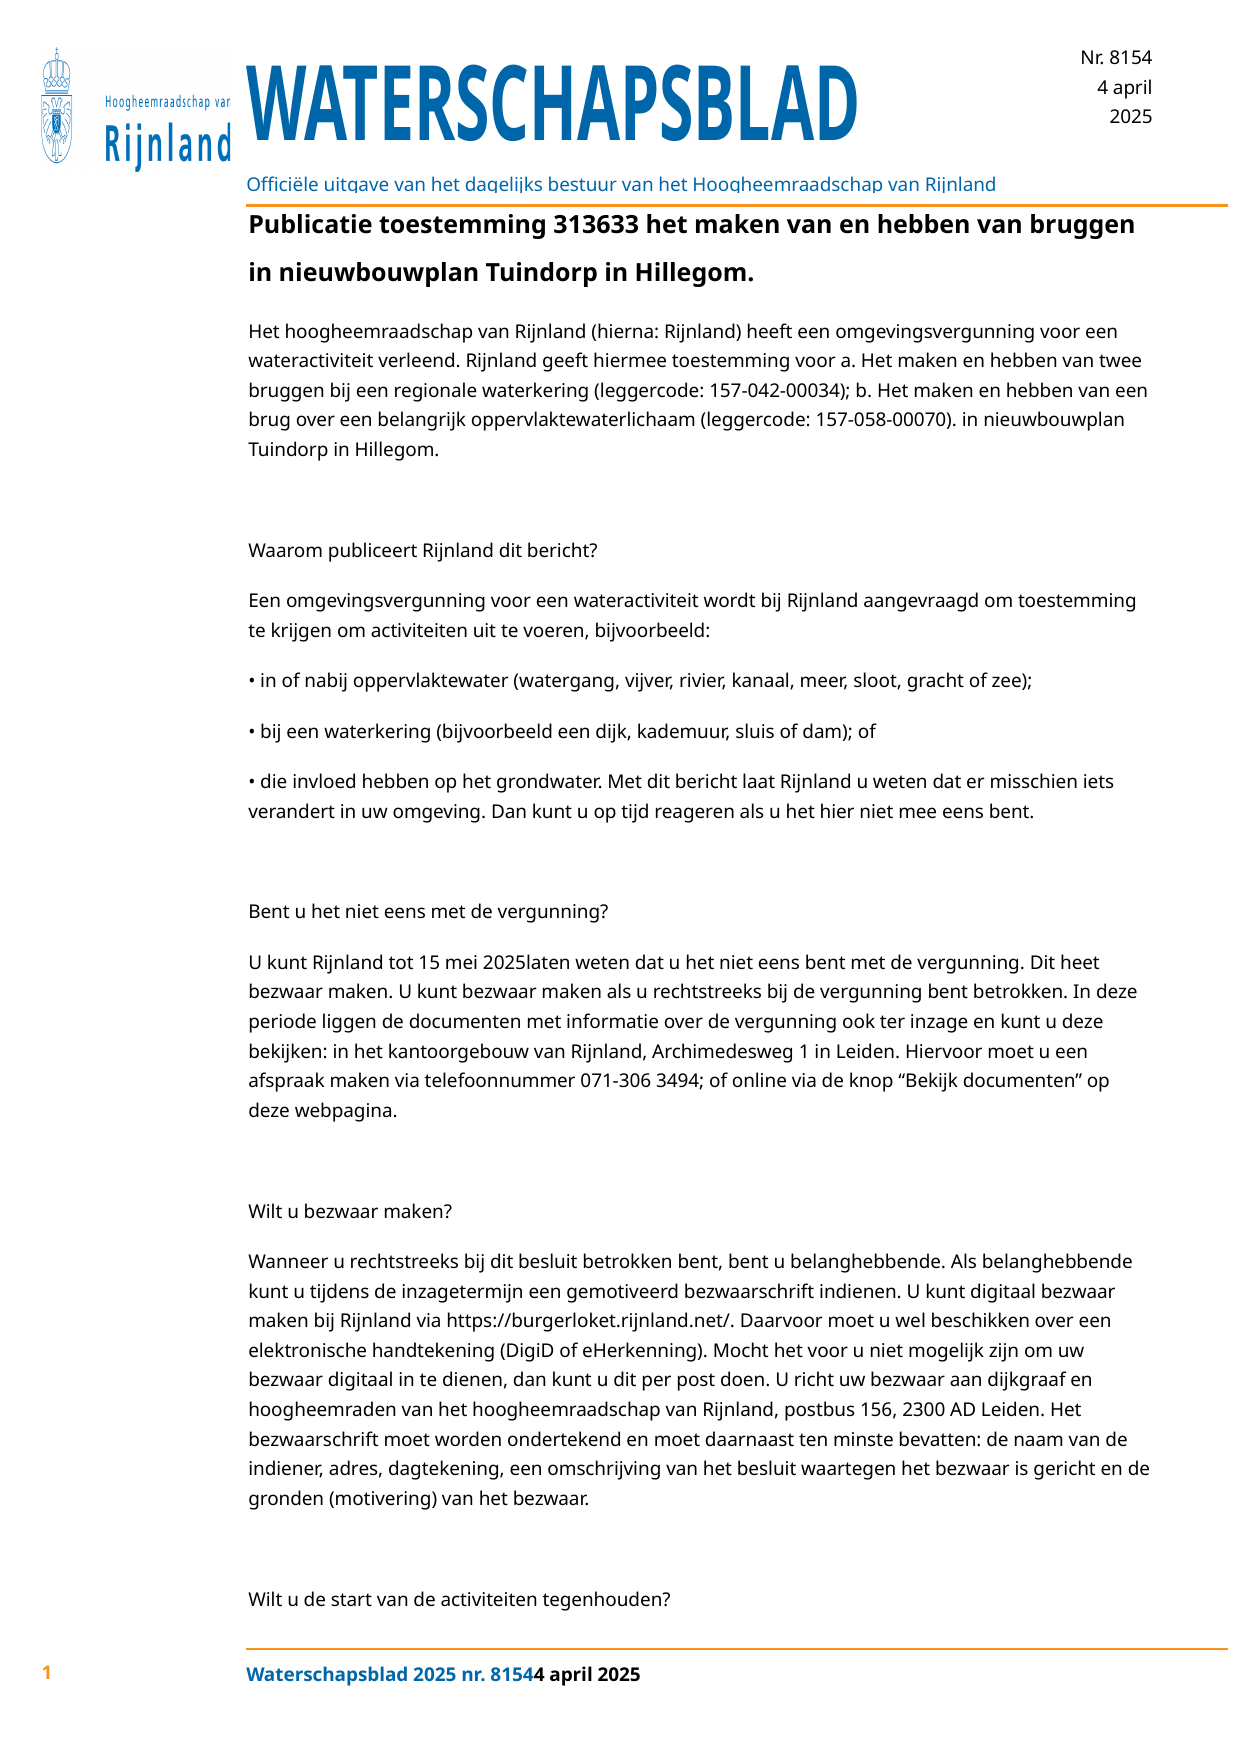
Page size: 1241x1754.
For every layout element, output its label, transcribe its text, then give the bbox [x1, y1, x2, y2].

text Wanneer u rechtstreeks bij dit besluit betrokken bent, bent u belanghebbende. Als belanghebbende kunt u tijdens de inzagetermijn een gemotiveerd bezwaarschrift indienen. U kunt digitaal bezwaar maken bij Rijnland via https://burgerloket.rijnland.net/. Daarvoor moet u wel beschikken over een elektronische handtekening (DigiD of eHerkenning). Mocht het voor u niet mogelijk zijn om uw bezwaar digitaal in te dienen, dan kunt u dit per post doen. U richt uw bezwaar aan dijkgraaf en hoogheemraden van het hoogheemraadschap van Rijnland, postbus 156, 2300 AD Leiden. Het bezwaarschrift moet worden ondertekend en moet daarnaast ten minste bevatten: de naam van de indiener, adres, dagtekening, een omschrijving van het besluit waartegen het bezwaar is gericht en de gronden (motivering) van het bezwaar. [248, 1248, 1152, 1511]
text Wilt u bezwaar maken? [248, 1198, 1152, 1224]
text Publicatie toestemming 313633 het maken van en hebben van bruggen in nieuwbouwplan Tuindorp in Hillegom. [248, 207, 1152, 288]
text Waarom publiceert Rijnland dit bericht? [248, 537, 1152, 563]
picture [41, 47, 231, 172]
text • bij een waterkering (bijvoorbeeld een dijk, kademuur, sluis of dam); of [248, 718, 1152, 744]
text Een omgevingsvergunning voor een wateractiviteit wordt bij Rijnland aangevraagd om toestemming te krijgen om activiteiten uit te voeren, bijvoorbeeld: [248, 587, 1152, 643]
text U kunt Rijnland tot 15 mei 2025laten weten dat u het niet eens bent met de vergunning. Dit heet bezwaar maken. U kunt bezwaar maken als u rechtstreeks bij de vergunning bent betrokken. In deze periode liggen de documenten met informatie over de vergunning ook ter inzage en kunt u deze bekijken: in het kantoorgebouw van Rijnland, Archimedesweg 1 in Leiden. Hiervoor moet u een afspraak maken via telefoonnummer 071-306 3494; of online via de knop “Bekijk documenten” op deze webpagina. [248, 949, 1152, 1123]
text • in of nabij oppervlaktewater (watergang, vijver, rivier, kanaal, meer, sloot, gracht of zee); [248, 667, 1152, 693]
text Wilt u de start van de activiteiten tegenhouden? [248, 1586, 1152, 1612]
text • die invloed hebben op het grondwater. Met dit bericht laat Rijnland u weten dat er misschien iets verandert in uw omgeving. Dan kunt u op tijd reageren als u het hier niet mee eens bent. [248, 768, 1152, 824]
text Bent u het niet eens met de vergunning? [248, 899, 1152, 924]
text Het hoogheemraadschap van Rijnland (hierna: Rijnland) heeft een omgevingsvergunning voor een wateractiviteit verleend. Rijnland geeft hiermee toestemming voor a. Het maken en hebben van twee bruggen bij een regionale waterkering (leggercode: 157-042-00034); b. Het maken en hebben van een brug over een belangrijk oppervlaktewaterlichaam (leggercode: 157-058-00070). in nieuwbouwplan Tuindorp in Hillegom. [248, 318, 1152, 462]
